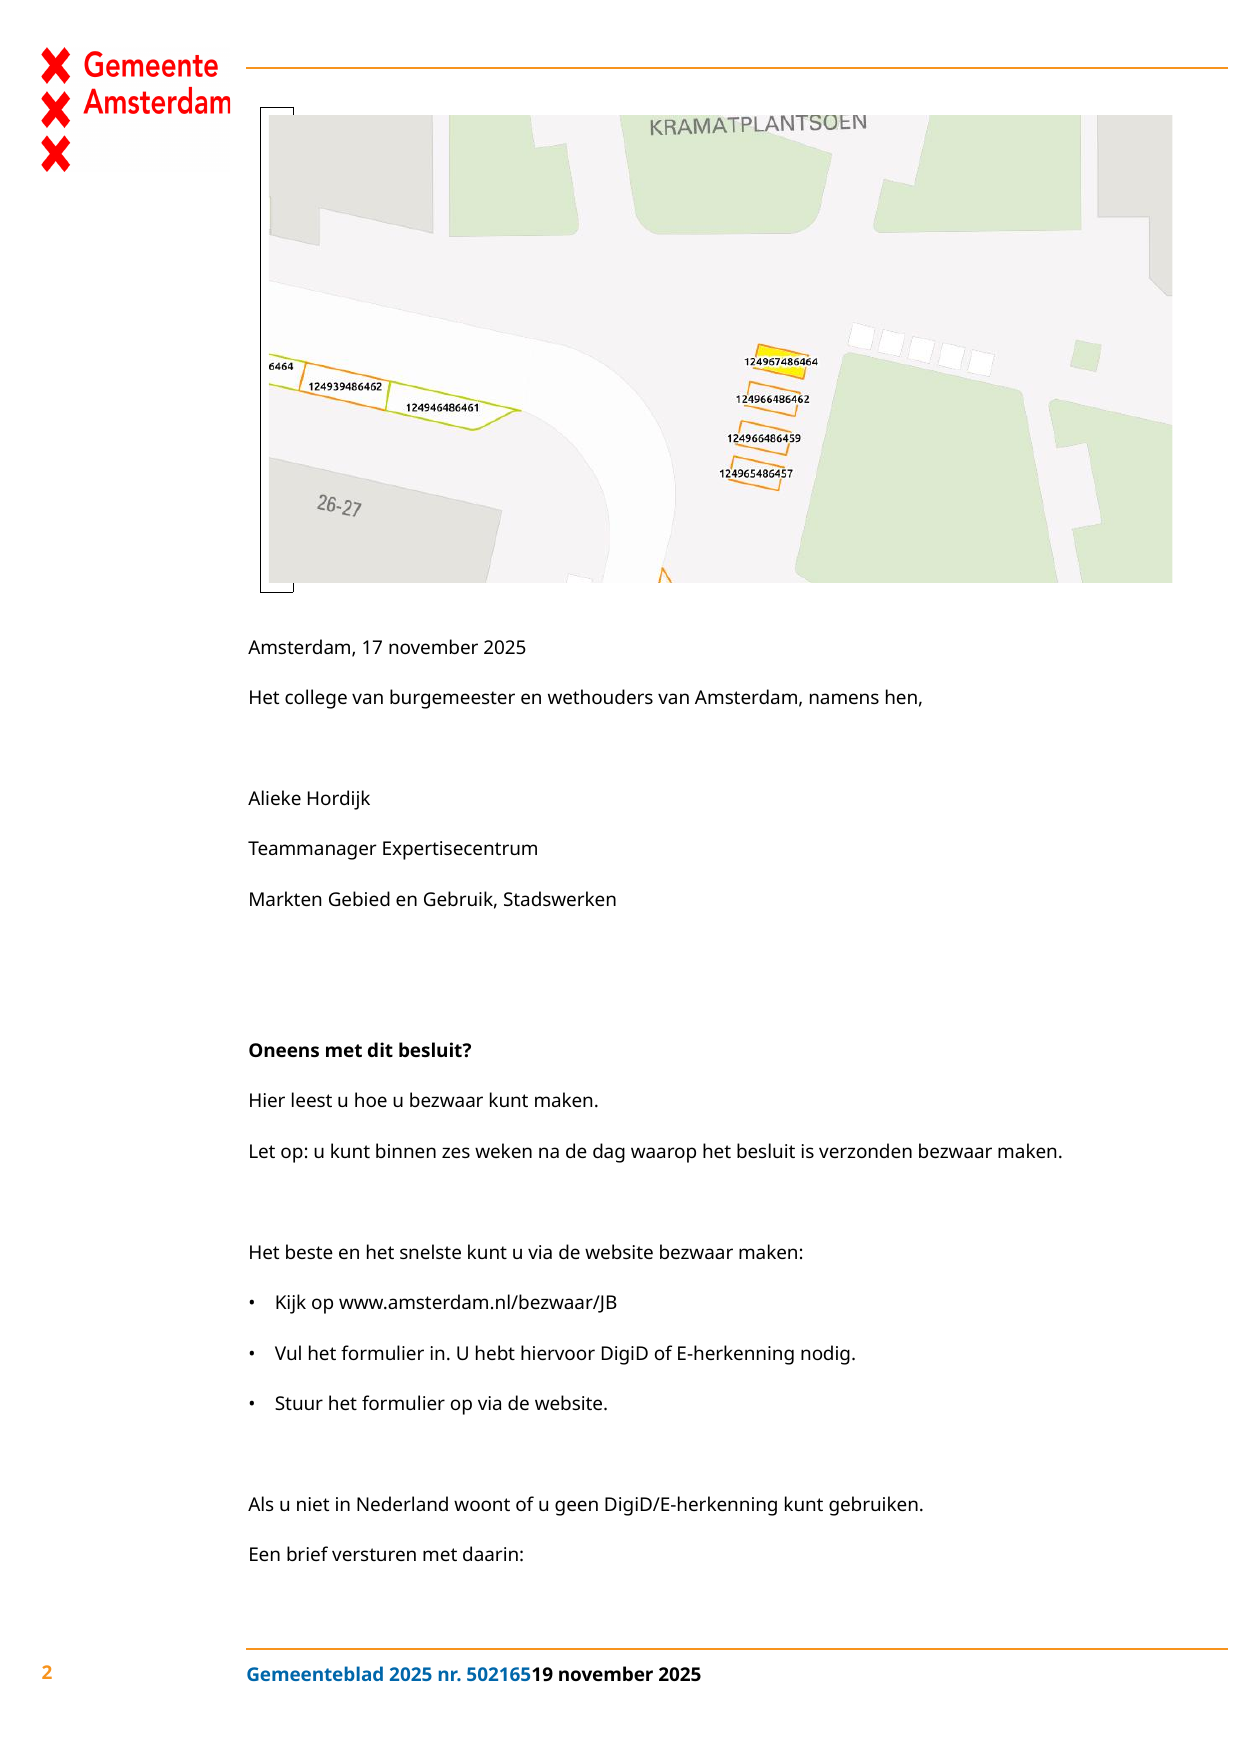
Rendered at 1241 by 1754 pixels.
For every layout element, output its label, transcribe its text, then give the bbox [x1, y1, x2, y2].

text Alieke Hordijk [248, 785, 1152, 811]
picture [41, 47, 231, 172]
text Een brief versturen met daarin: [248, 1541, 1152, 1567]
text Het college van burgemeester en wethouders van Amsterdam, namens hen, [248, 684, 1152, 710]
text Als u niet in Nederland woont of u geen DigiD/E-herkenning kunt gebruiken. [248, 1491, 1152, 1517]
text • Kijk op www.amsterdam.nl/bezwaar/JB [248, 1289, 1152, 1315]
text Teammanager Expertisecentrum [248, 836, 1152, 861]
text • Stuur het formulier op via de website. [248, 1390, 1152, 1416]
text Let op: u kunt binnen zes weken na de dag waarop het besluit is verzonden bezwaar maken. [248, 1138, 1152, 1164]
picture [268, 115, 1173, 583]
text • Vul het formulier in. U hebt hiervoor DigiD of E-herkenning nodig. [248, 1340, 1152, 1365]
text Oneens met dit besluit? [248, 1037, 1152, 1063]
text Het beste en het snelste kunt u via de website bezwaar maken: [248, 1239, 1152, 1264]
text Amsterdam, 17 november 2025 [248, 634, 1152, 659]
text Hier leest u hoe u bezwaar kunt maken. [248, 1088, 1152, 1113]
text Markten Gebied en Gebruik, Stadswerken [248, 886, 1152, 912]
